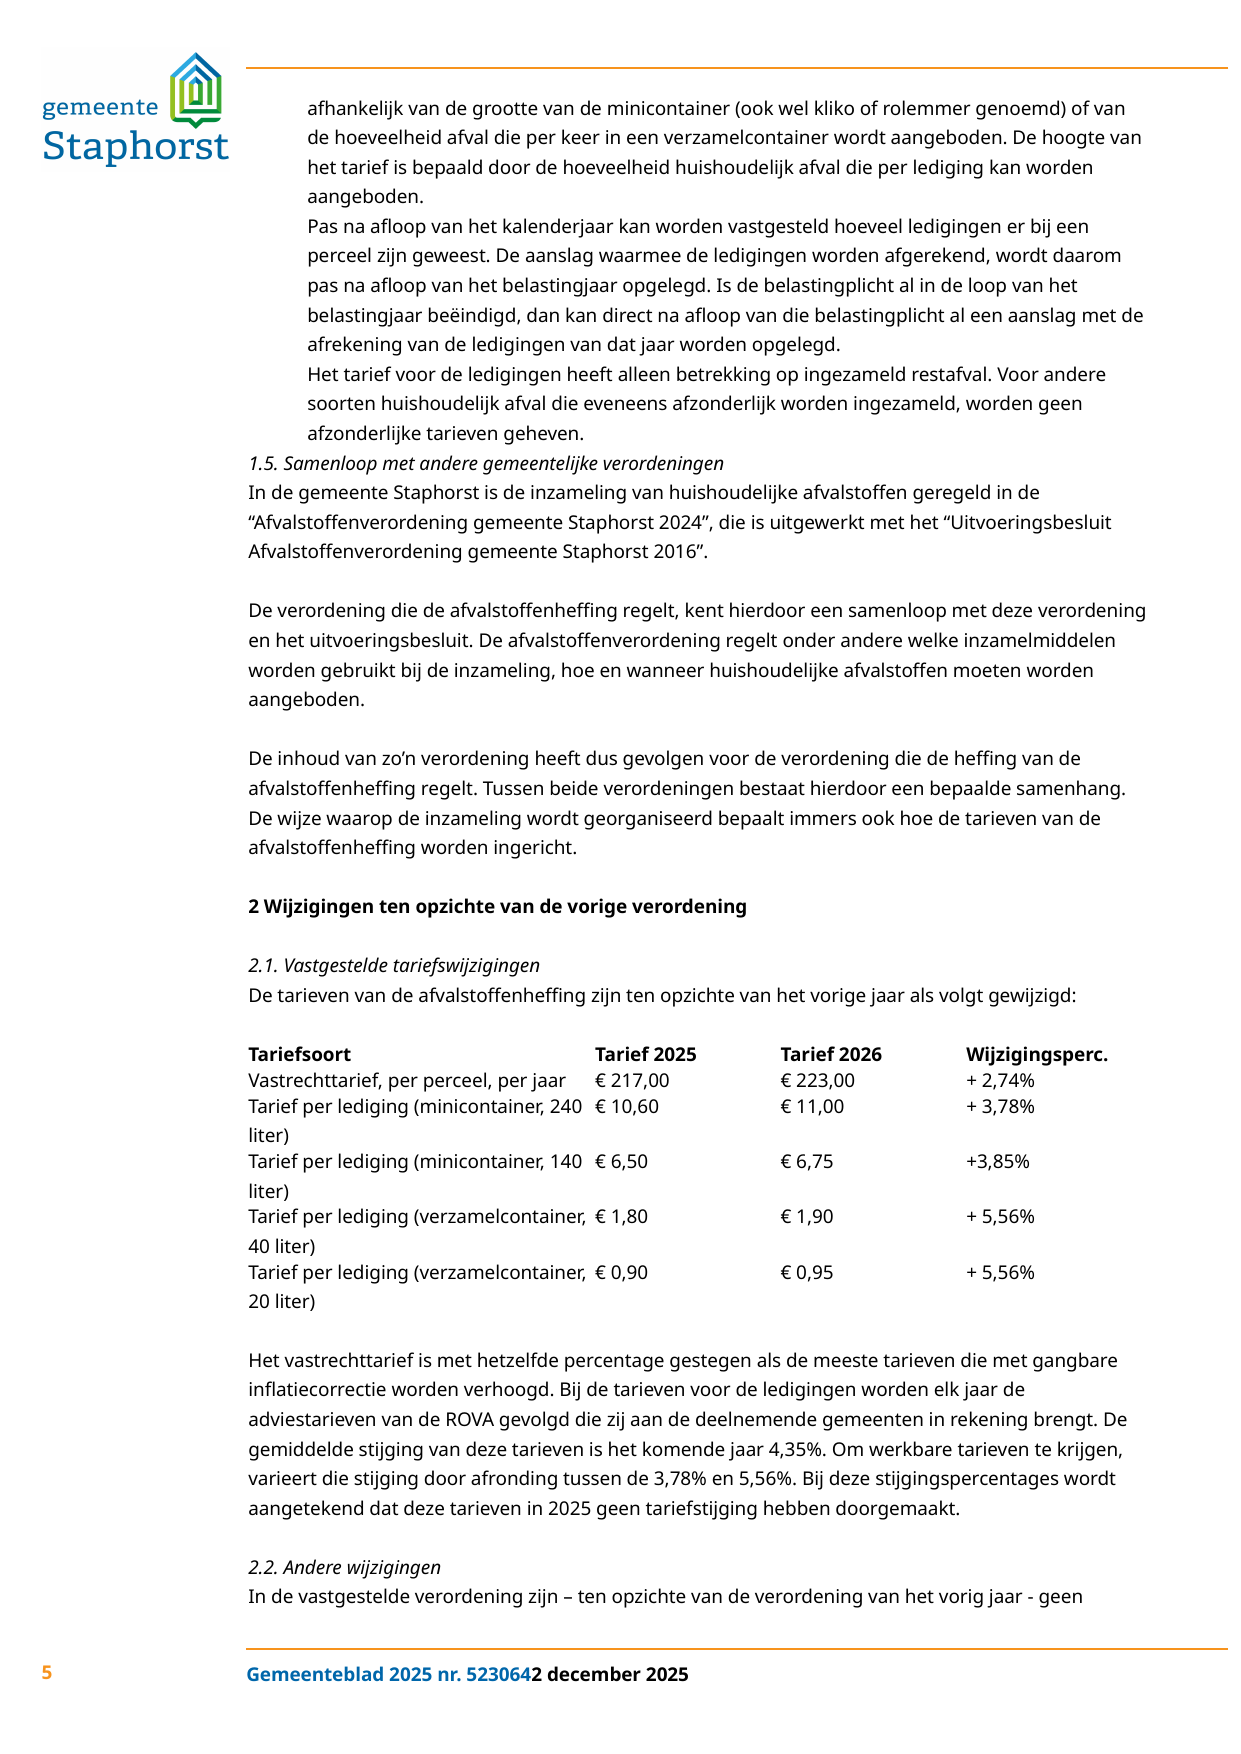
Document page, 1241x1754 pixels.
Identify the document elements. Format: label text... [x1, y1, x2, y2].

table_cell + 5,56% [966, 1204, 1152, 1259]
table_header Tarief 2026 [780, 1042, 966, 1067]
text 2 Wijzigingen ten opzichte van de vorige verordening [248, 893, 1152, 919]
text In de vastgestelde verordening zijn – ten opzichte van de verordening van het vorig jaar - geen [248, 1584, 1152, 1609]
list Pas na afloop van het kalenderjaar kan worden vastgesteld hoeveel ledigingen er bij een perceel zijn geweest. De aanslag waarmee de ledigingen worden afgerekend, wordt daarom pas na afloop van het belastingjaar opgelegd. Is de belastingplicht al in de loop van het belastingjaar beëindigd, dan kan direct na afloop van die belastingplicht al een aanslag met de afrekening van de ledigingen van dat jaar worden opgelegd. [248, 213, 1152, 357]
table_cell Tarief per lediging (minicontainer, 140 liter) [248, 1148, 595, 1204]
table_cell € 6,75 [780, 1148, 966, 1204]
table_cell € 217,00 [595, 1067, 780, 1093]
table_cell Tarief per lediging (verzamelcontainer, 20 liter) [248, 1259, 595, 1314]
text 2.2. Andere wijzigingen [248, 1554, 1152, 1580]
table_cell +3,85% [966, 1148, 1152, 1204]
text Het vastrechttarief is met hetzelfde percentage gestegen als de meeste tarieven die met gangbare inflatiecorrectie worden verhoogd. Bij de tarieven voor de ledigingen worden elk jaar de adviestarieven van de ROVA gevolgd die zij aan de deelnemende gemeenten in rekening brengt. De gemiddelde stijging van deze tarieven is het komende jaar 4,35%. Om werkbare tarieven te krijgen, varieert die stijging door afronding tussen de 3,78% en 5,56%. Bij deze stijgingspercentages wordt aangetekend dat deze tarieven in 2025 geen tariefstijging hebben doorgemaakt. [248, 1347, 1152, 1521]
table_header Tarief 2025 [595, 1042, 780, 1067]
list Het tarief voor de ledigingen heeft alleen betrekking op ingezameld restafval. Voor andere soorten huishoudelijk afval die eveneens afzonderlijk worden ingezameld, worden geen afzonderlijke tarieven geheven. [248, 361, 1152, 446]
text De tarieven van de afvalstoffenheffing zijn ten opzichte van het vorige jaar als volgt gewijzigd: [248, 982, 1152, 1008]
text De verordening die de afvalstoffenheffing regelt, kent hierdoor een samenloop met deze verordening en het uitvoeringsbesluit. De afvalstoffenverordening regelt onder andere welke inzamelmiddelen worden gebruikt bij de inzameling, hoe en wanneer huishoudelijke afvalstoffen moeten worden aangeboden. [248, 598, 1152, 712]
table_cell + 5,56% [966, 1259, 1152, 1314]
picture [41, 47, 231, 172]
table_cell € 0,90 [595, 1259, 780, 1314]
table_cell € 6,50 [595, 1148, 780, 1204]
table_cell Tarief per lediging (verzamelcontainer, 40 liter) [248, 1204, 595, 1259]
table_cell € 11,00 [780, 1093, 966, 1148]
table_cell € 1,80 [595, 1204, 780, 1259]
table_header Tariefsoort [248, 1042, 595, 1067]
text 1.5. Samenloop met andere gemeentelijke verordeningen [248, 450, 1152, 476]
table_header Wijzigingsperc. [966, 1042, 1152, 1067]
list afhankelijk van de grootte van de minicontainer (ook wel kliko of rolemmer genoemd) of van de hoeveelheid afval die per keer in een verzamelcontainer wordt aangeboden. De hoogte van het tarief is bepaald door de hoeveelheid huishoudelijk afval die per lediging kan worden aangeboden. [248, 95, 1152, 209]
text In de gemeente Staphorst is de inzameling van huishoudelijke afvalstoffen geregeld in de “Afvalstoffenverordening gemeente Staphorst 2024”, die is uitgewerkt met het “Uitvoeringsbesluit Afvalstoffenverordening gemeente Staphorst 2016”. [248, 479, 1152, 564]
text De inhoud van zo’n verordening heeft dus gevolgen voor de verordening die de heffing van de afvalstoffenheffing regelt. Tussen beide verordeningen bestaat hierdoor een bepaalde samenhang. De wijze waarop de inzameling wordt georganiseerd bepaalt immers ook hoe de tarieven van de afvalstoffenheffing worden ingericht. [248, 746, 1152, 860]
table_cell + 3,78% [966, 1093, 1152, 1148]
text 2.1. Vastgestelde tariefswijzigingen [248, 953, 1152, 978]
table_cell € 0,95 [780, 1259, 966, 1314]
table_cell Tarief per lediging (minicontainer, 240 liter) [248, 1093, 595, 1148]
table_cell + 2,74% [966, 1067, 1152, 1093]
table_cell € 10,60 [595, 1093, 780, 1148]
table_cell € 223,00 [780, 1067, 966, 1093]
table_cell € 1,90 [780, 1204, 966, 1259]
table_cell Vastrechttarief, per perceel, per jaar [248, 1067, 595, 1093]
